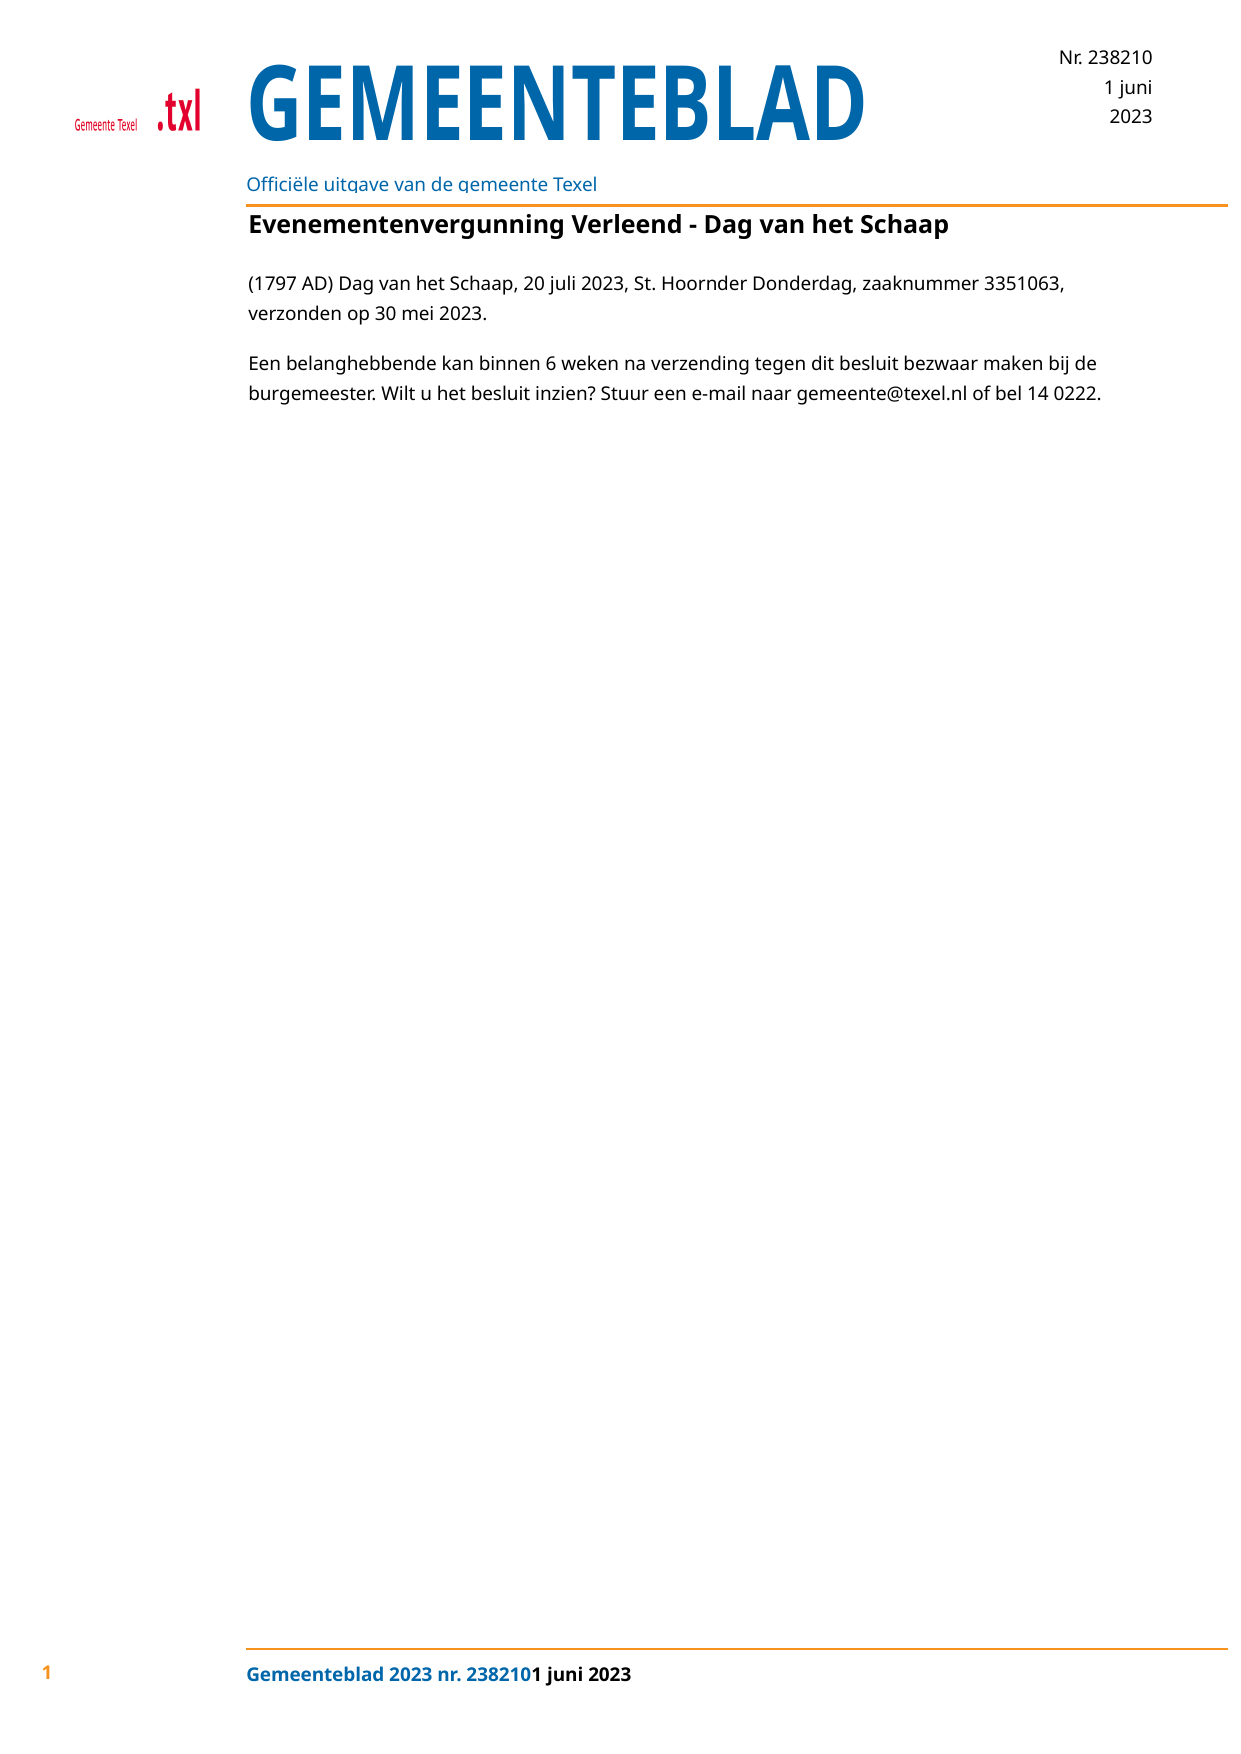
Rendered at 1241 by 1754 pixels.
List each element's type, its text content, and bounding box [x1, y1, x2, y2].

text (1797 AD) Dag van het Schaap, 20 juli 2023, St. Hoornder Donderdag, zaaknummer 3351063, verzonden op 30 mei 2023. [248, 270, 1152, 326]
picture [41, 47, 231, 172]
text Evenementenvergunning Verleend - Dag van het Schaap [248, 207, 1152, 241]
text Een belanghebbende kan binnen 6 weken na verzending tegen dit besluit bezwaar maken bij de burgemeester. Wilt u het besluit inzien? Stuur een e-mail naar gemeente@texel.nl of bel 14 0222. [248, 350, 1152, 406]
